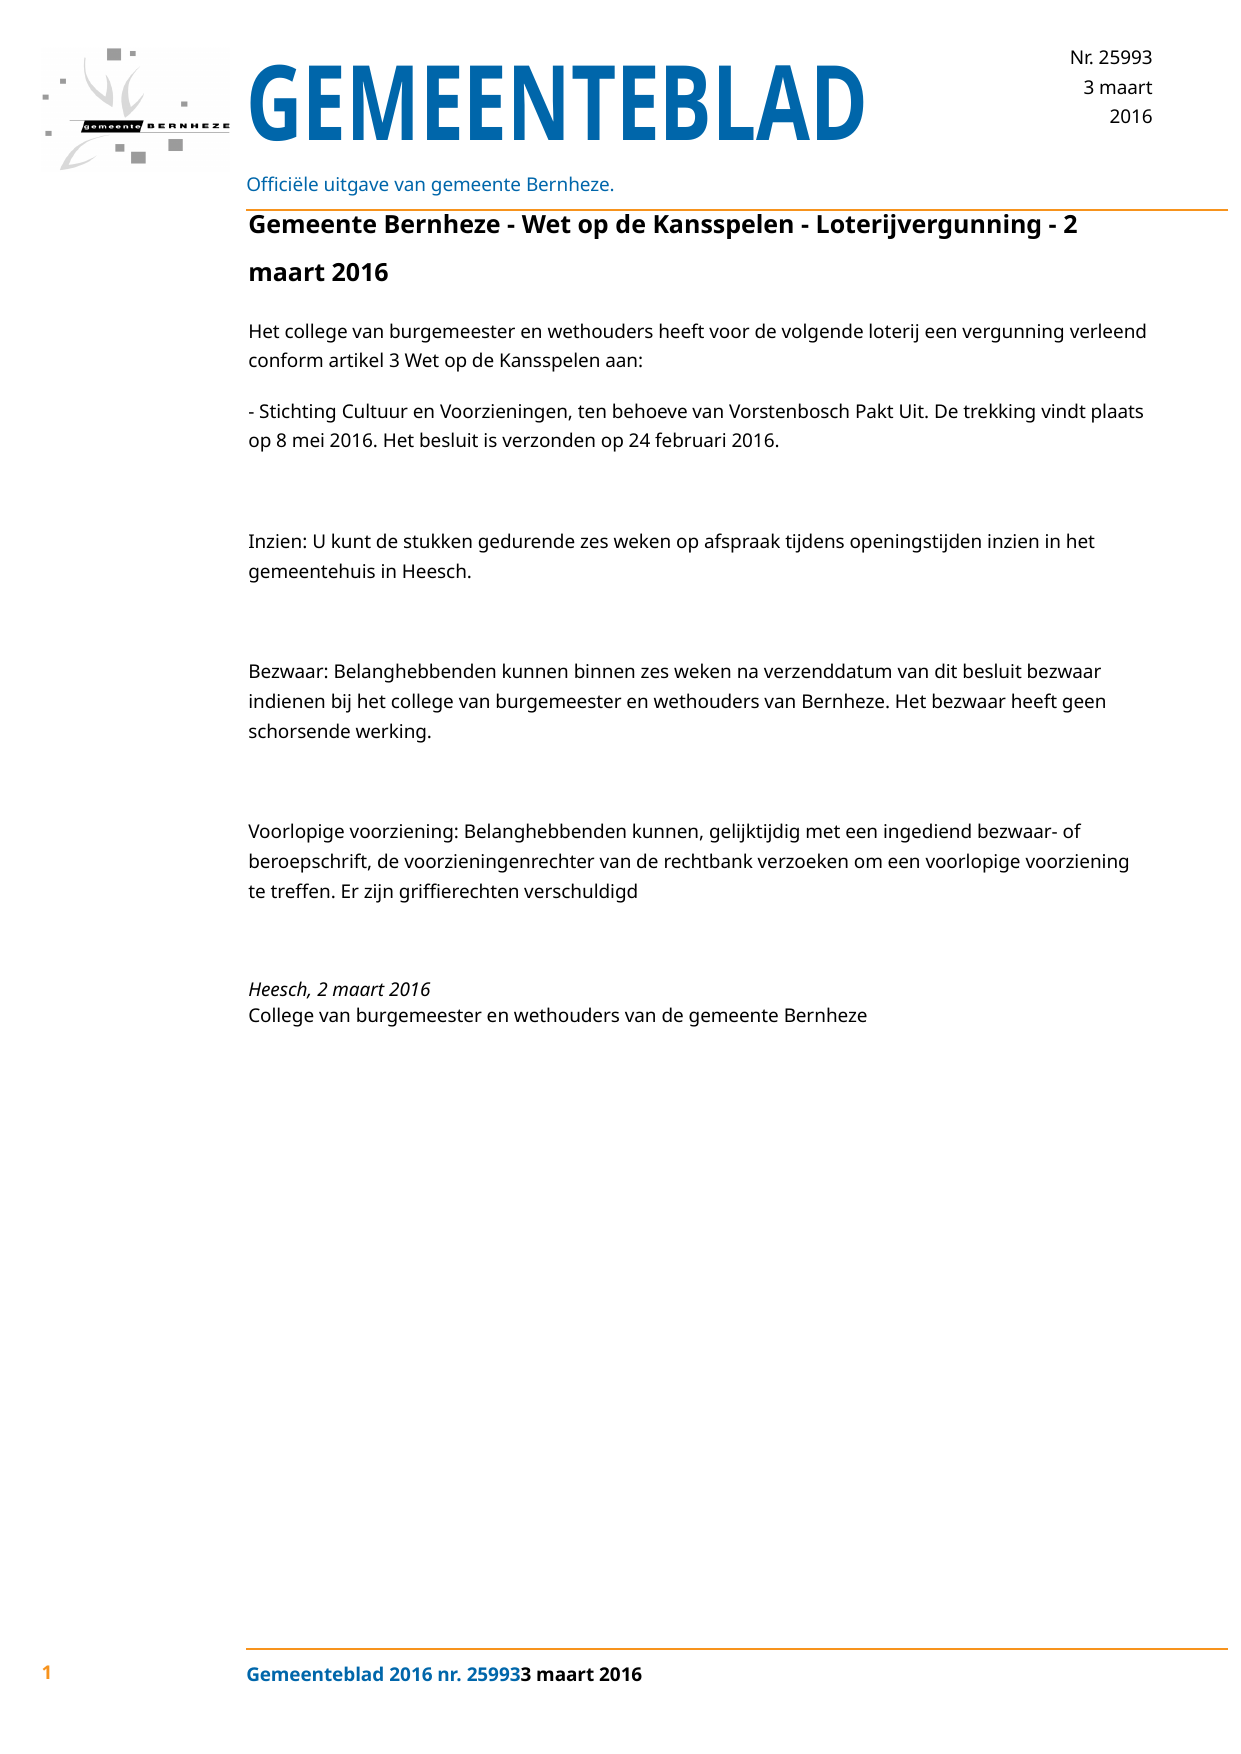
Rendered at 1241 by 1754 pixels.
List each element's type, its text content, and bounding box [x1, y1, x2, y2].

text Gemeente Bernheze - Wet op de Kansspelen - Loterijvergunning - 2 maart 2016 [248, 211, 1152, 288]
text Voorlopige voorziening: Belanghebbenden kunnen, gelijktijdig met een ingediend bezwaar- of beroepschrift, de voorzieningenrechter van de rechtbank verzoeken om een voorlopige voorziening te treffen. Er zijn griffierechten verschuldigd [248, 819, 1152, 904]
text Heesch, 2 maart 2016 [248, 976, 1152, 1002]
text Inzien: U kunt de stukken gedurende zes weken op afspraak tijdens openingstijden inzien in het gemeentehuis in Heesch. [248, 528, 1152, 584]
text - Stichting Cultuur en Voorzieningen, ten behoeve van Vorstenbosch Pakt Uit. De trekking vindt plaats op 8 mei 2016. Het besluit is verzonden op 24 februari 2016. [248, 398, 1152, 453]
picture [41, 47, 231, 172]
text Het college van burgemeester en wethouders heeft voor de volgende loterij een vergunning verleend conform artikel 3 Wet op de Kansspelen aan: [248, 318, 1152, 373]
text College van burgemeester en wethouders van de gemeente Bernheze [248, 1002, 1152, 1028]
text Bezwaar: Belanghebbenden kunnen binnen zes weken na verzenddatum van dit besluit bezwaar indienen bij het college van burgemeester en wethouders van Bernheze. Het bezwaar heeft geen schorsende werking. [248, 659, 1152, 744]
